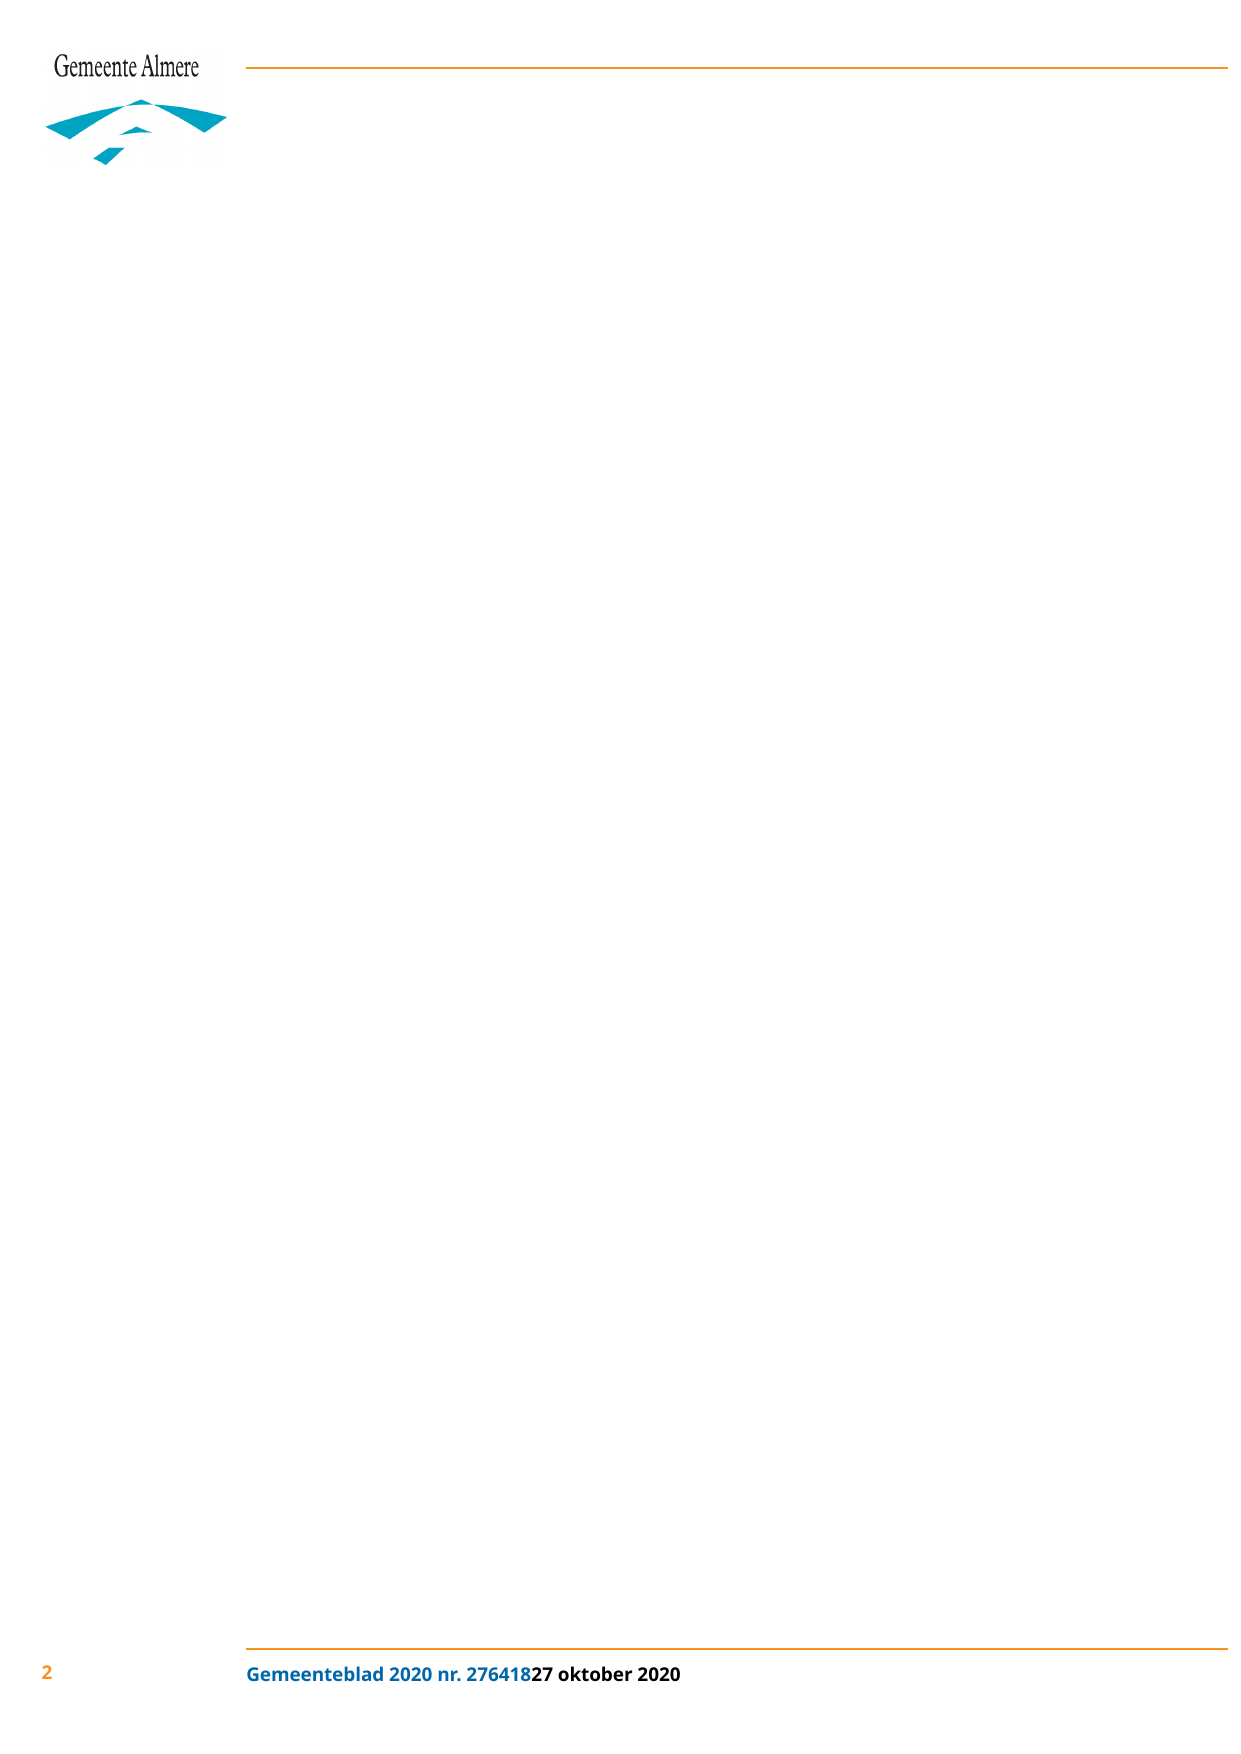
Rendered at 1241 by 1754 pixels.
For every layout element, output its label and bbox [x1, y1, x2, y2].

picture [41, 47, 231, 172]
